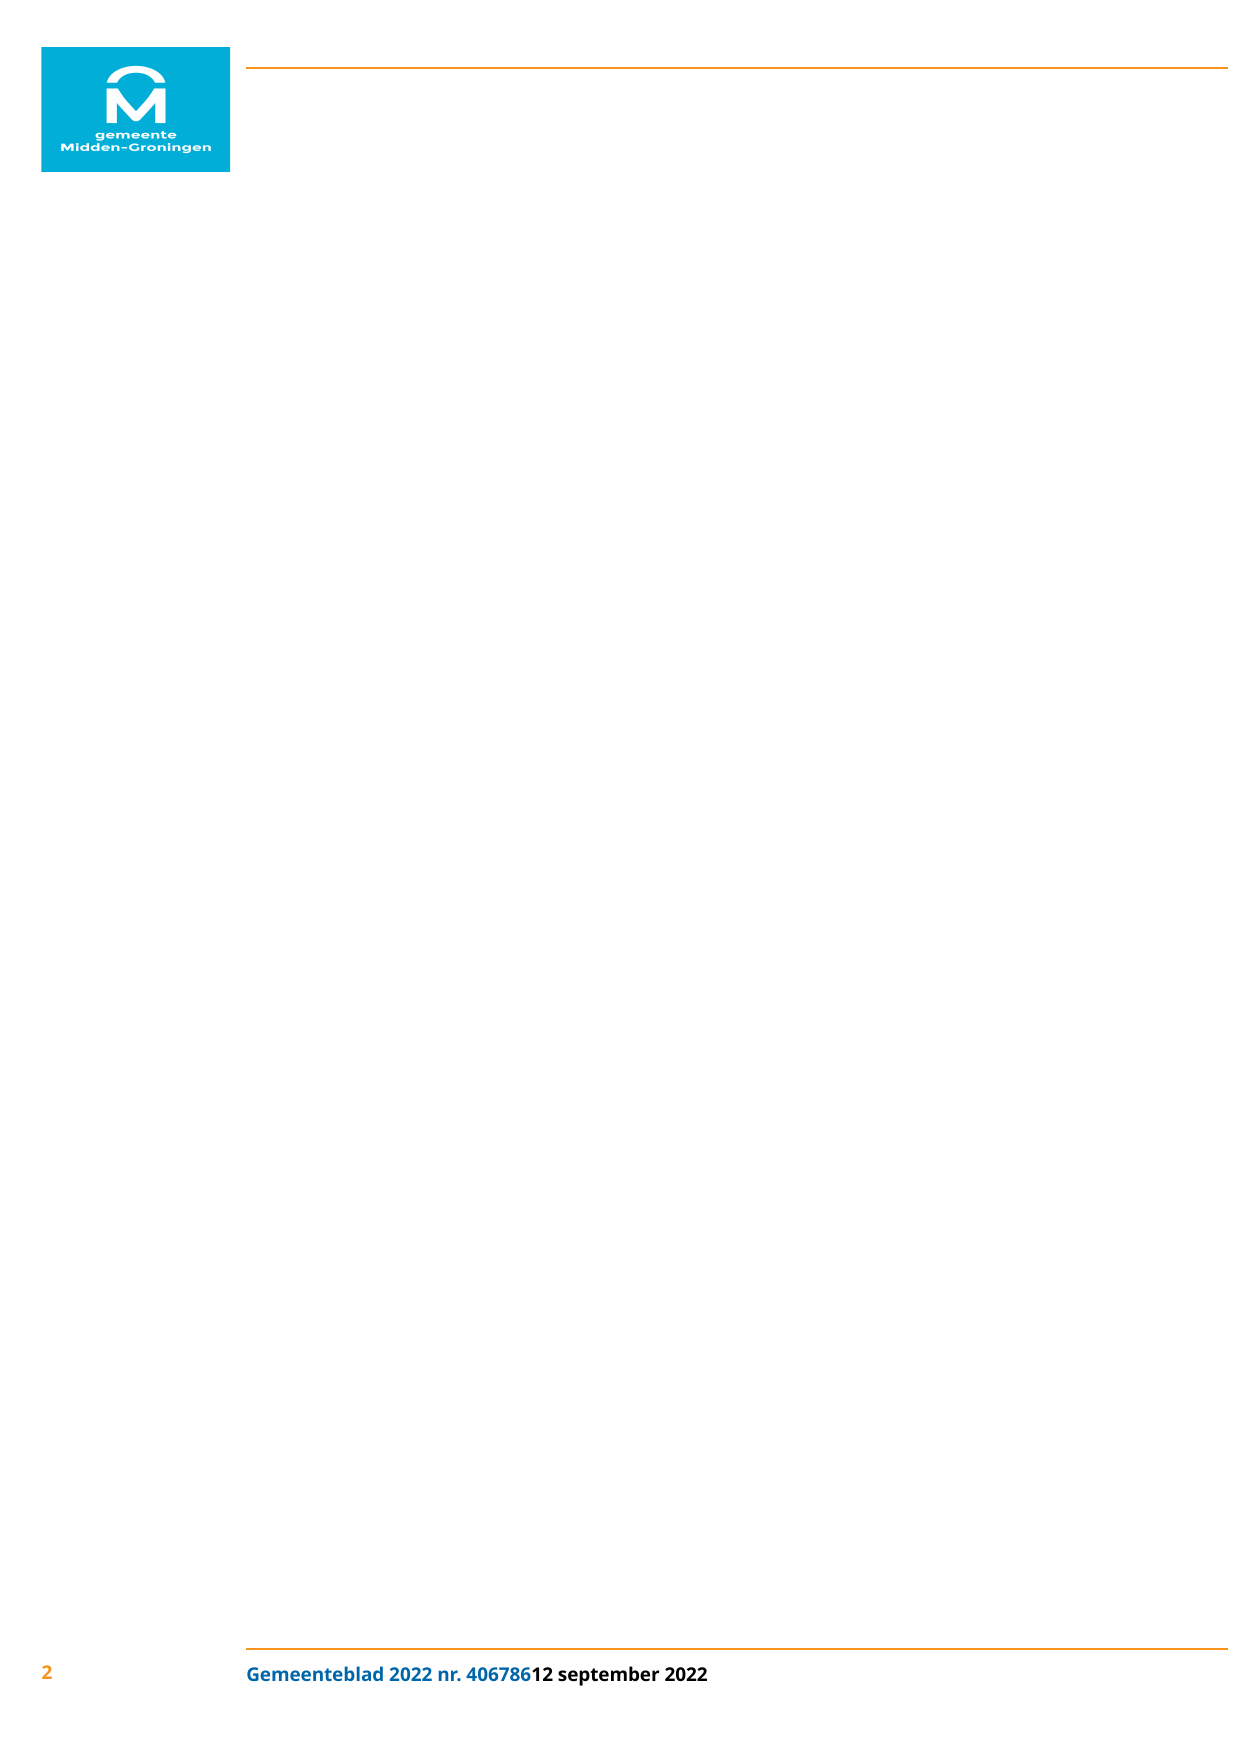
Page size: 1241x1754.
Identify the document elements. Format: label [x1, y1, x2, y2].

picture [184, 146, 190, 153]
picture [107, 89, 165, 122]
picture [108, 66, 164, 82]
